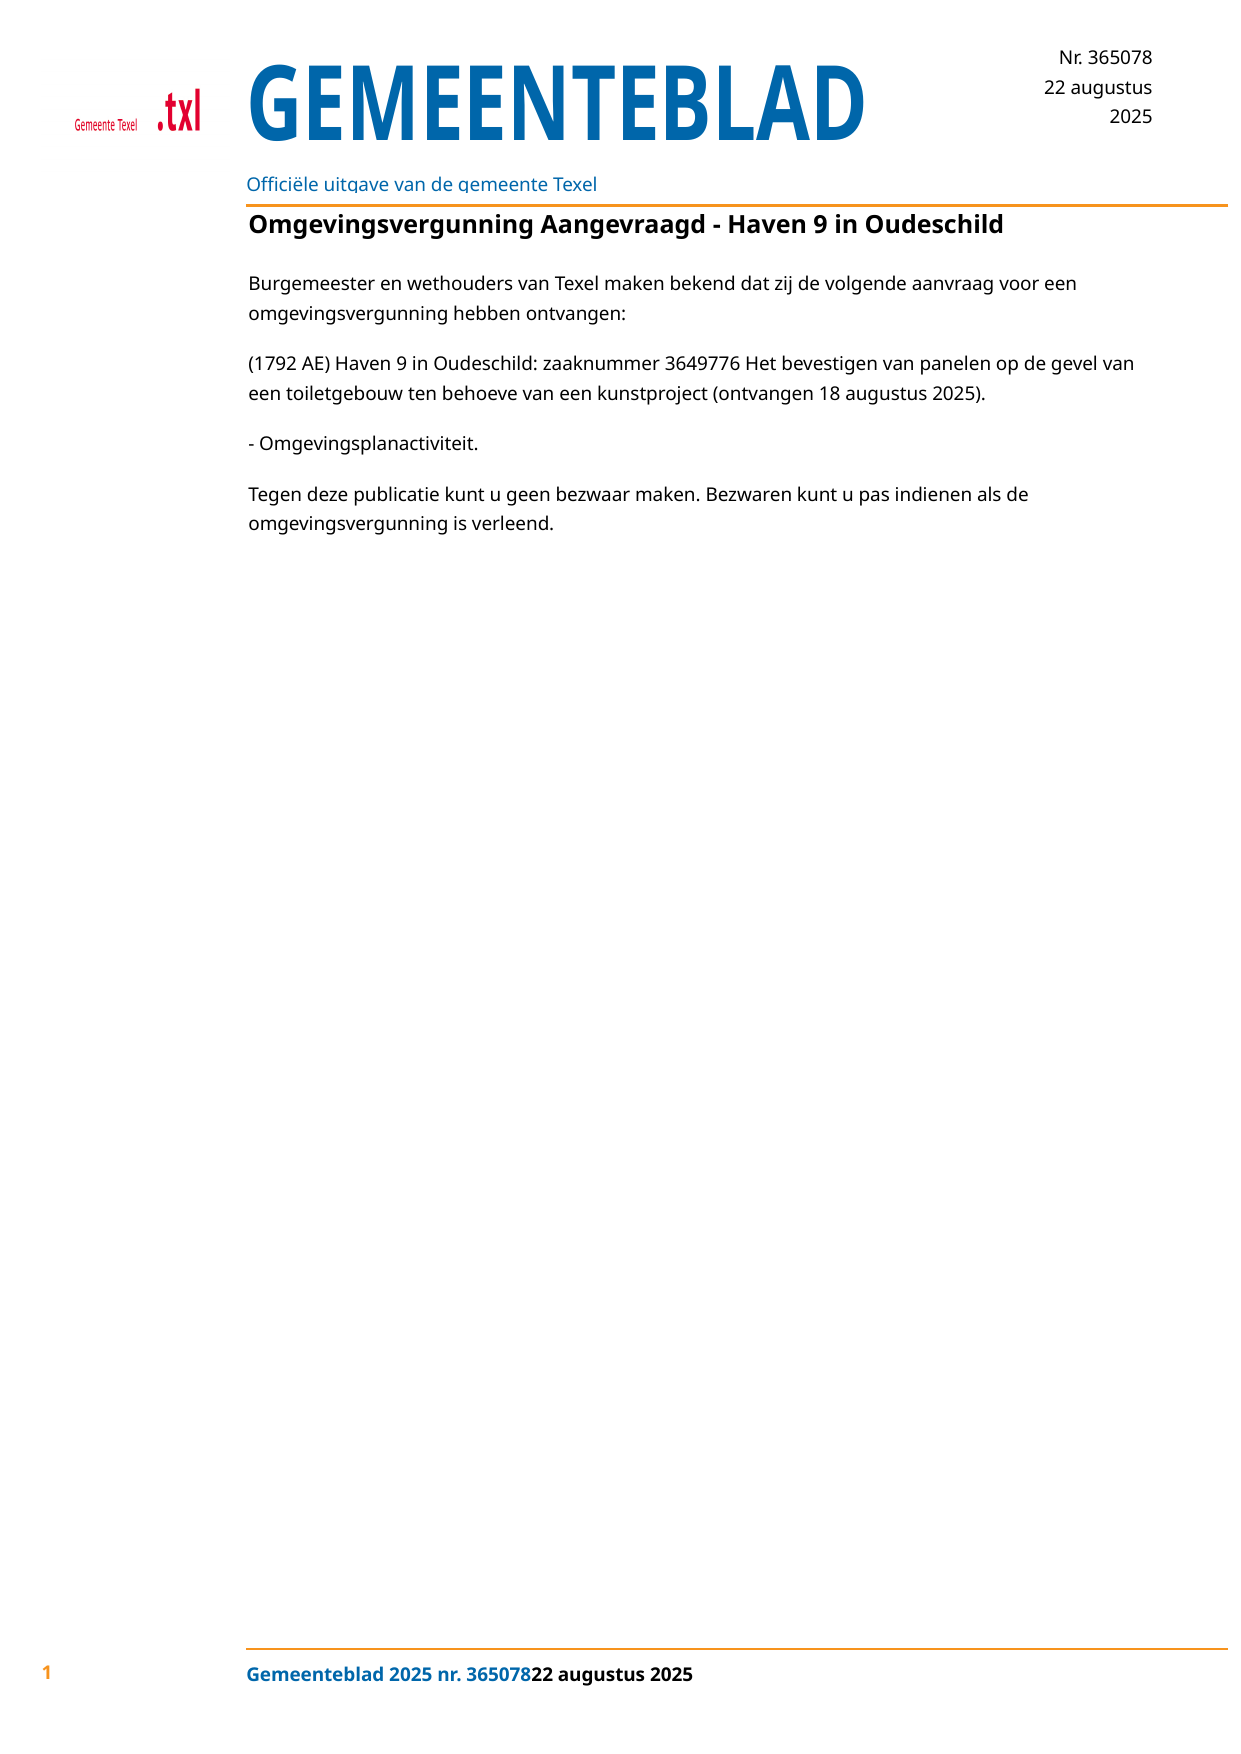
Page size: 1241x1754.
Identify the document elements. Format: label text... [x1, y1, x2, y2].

text Omgevingsvergunning Aangevraagd - Haven 9 in Oudeschild [248, 207, 1152, 241]
text Tegen deze publicatie kunt u geen bezwaar maken. Bezwaren kunt u pas indienen als de omgevingsvergunning is verleend. [248, 481, 1152, 536]
text Burgemeester en wethouders van Texel maken bekend dat zij de volgende aanvraag voor een omgevingsvergunning hebben ontvangen: [248, 270, 1152, 326]
text (1792 AE) Haven 9 in Oudeschild: zaaknummer 3649776 Het bevestigen van panelen op de gevel van een toiletgebouw ten behoeve van een kunstproject (ontvangen 18 augustus 2025). [248, 350, 1152, 406]
text - Omgevingsplanactiviteit. [248, 430, 1152, 456]
picture [41, 47, 231, 172]
